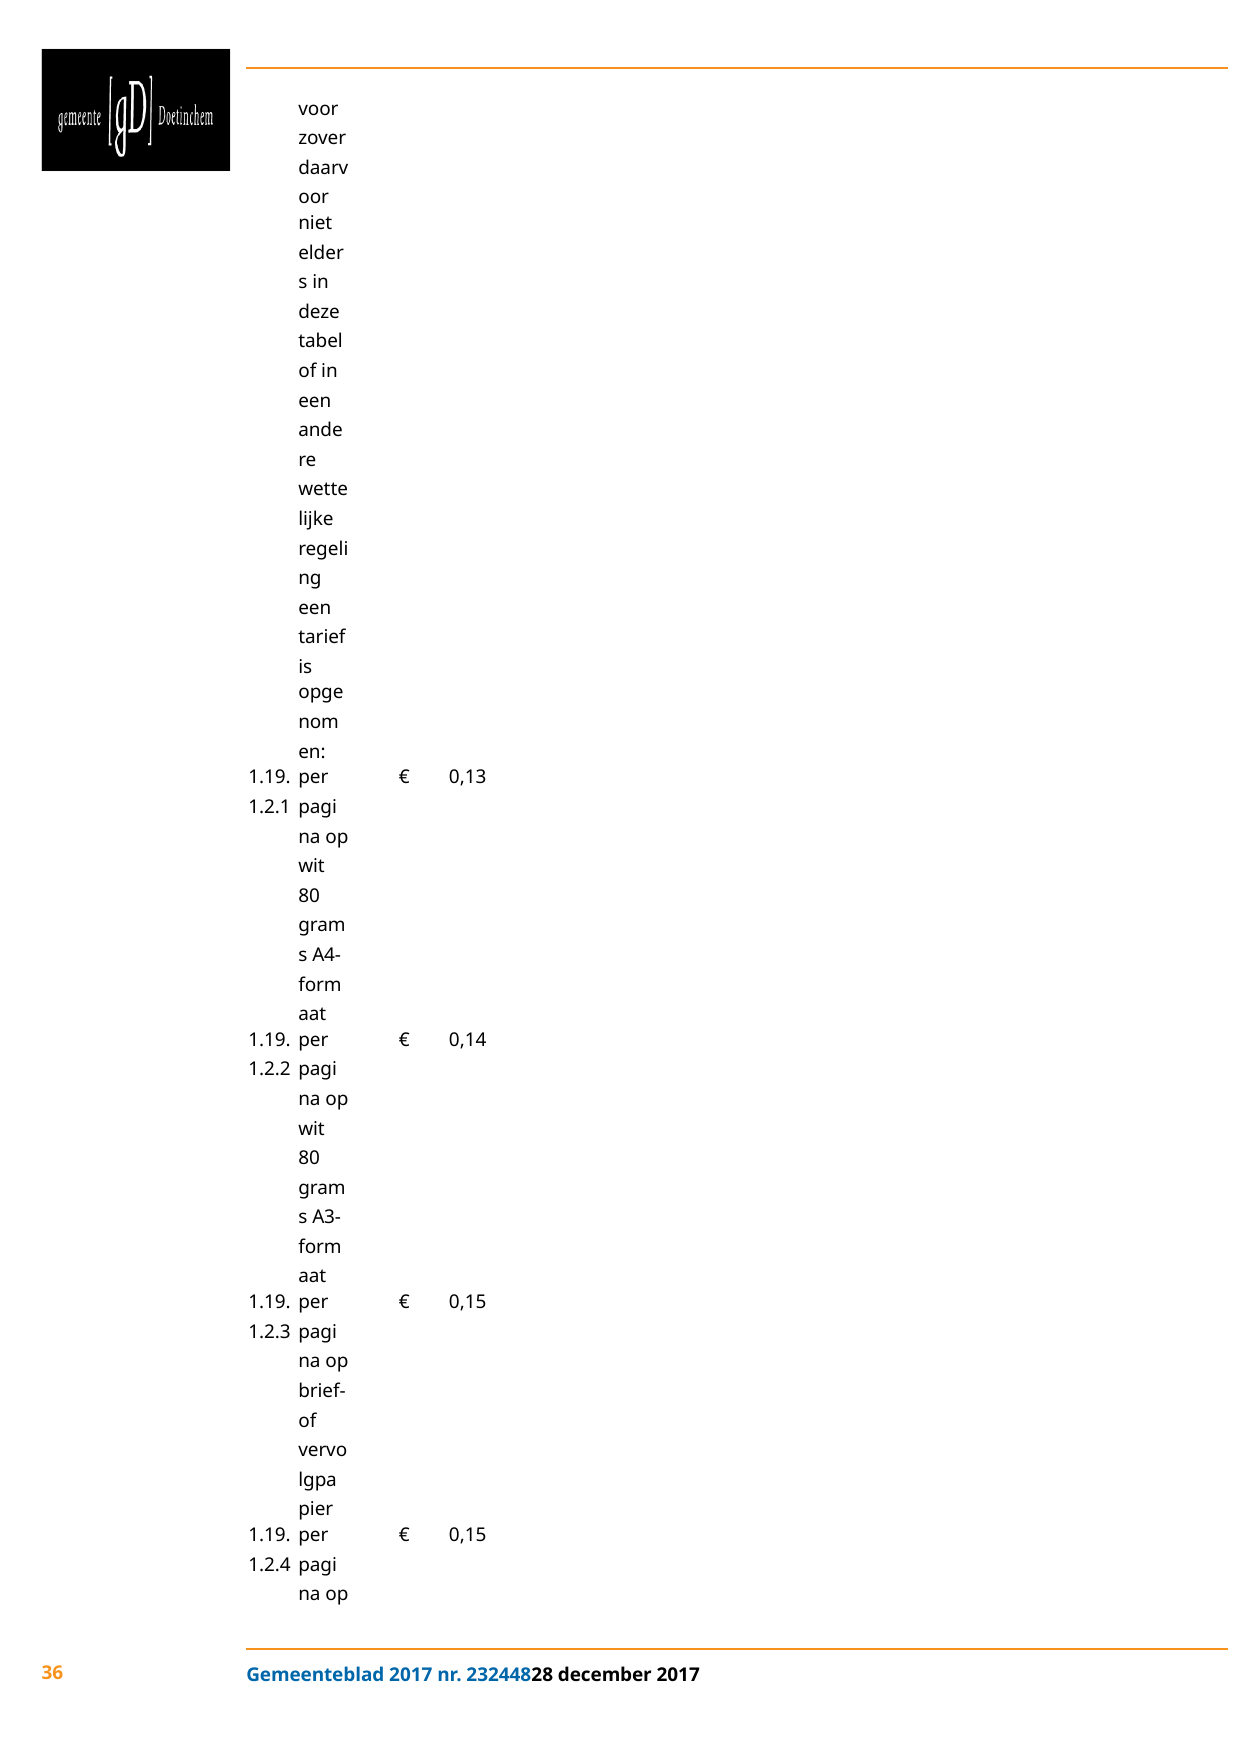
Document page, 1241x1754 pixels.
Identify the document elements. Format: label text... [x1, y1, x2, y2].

table_cell [248, 679, 298, 764]
table_cell [348, 209, 398, 679]
table_cell 0,15 [449, 1521, 499, 1606]
table_cell € [399, 764, 449, 1026]
table_cell [399, 209, 449, 679]
table_cell 1.19.1.2.1 [248, 764, 298, 1026]
table_cell [449, 679, 499, 764]
table_cell [348, 1026, 398, 1288]
table_cell [348, 95, 398, 209]
table_cell per pagina op wit 80 grams A3-formaat [298, 1026, 348, 1288]
table_cell [348, 1289, 398, 1521]
table_cell [348, 764, 398, 1026]
table_cell 1.19.1.2.2 [248, 1026, 298, 1288]
table_cell [348, 679, 398, 764]
table_cell [399, 679, 449, 764]
table_cell [499, 679, 549, 764]
table_cell € [399, 1521, 449, 1606]
table_cell € [399, 1289, 449, 1521]
table_cell per pagina op wit 80 grams A4-formaat [298, 764, 348, 1026]
table_cell voor zover daarvoor [298, 95, 348, 209]
picture [41, 47, 231, 172]
table_cell 1.19.1.2.4 [248, 1521, 298, 1606]
table_cell 1.19.1.2.3 [248, 1289, 298, 1521]
table_cell [348, 1521, 398, 1606]
table_cell [248, 95, 298, 209]
table_cell niet elders in deze tabel of in een andere wettelijke regeling een tarief is [298, 209, 348, 679]
table_cell [248, 209, 298, 679]
table_cell 0,15 [449, 1289, 499, 1521]
table_cell per pagina op [298, 1521, 348, 1606]
table_cell opgenomen: [298, 679, 348, 764]
table_cell per pagina op brief- of vervolgpapier [298, 1289, 348, 1521]
table_cell 0,13 [449, 764, 499, 1026]
table_cell [399, 95, 449, 209]
table_cell 0,14 [449, 1026, 499, 1288]
table_cell € [399, 1026, 449, 1288]
